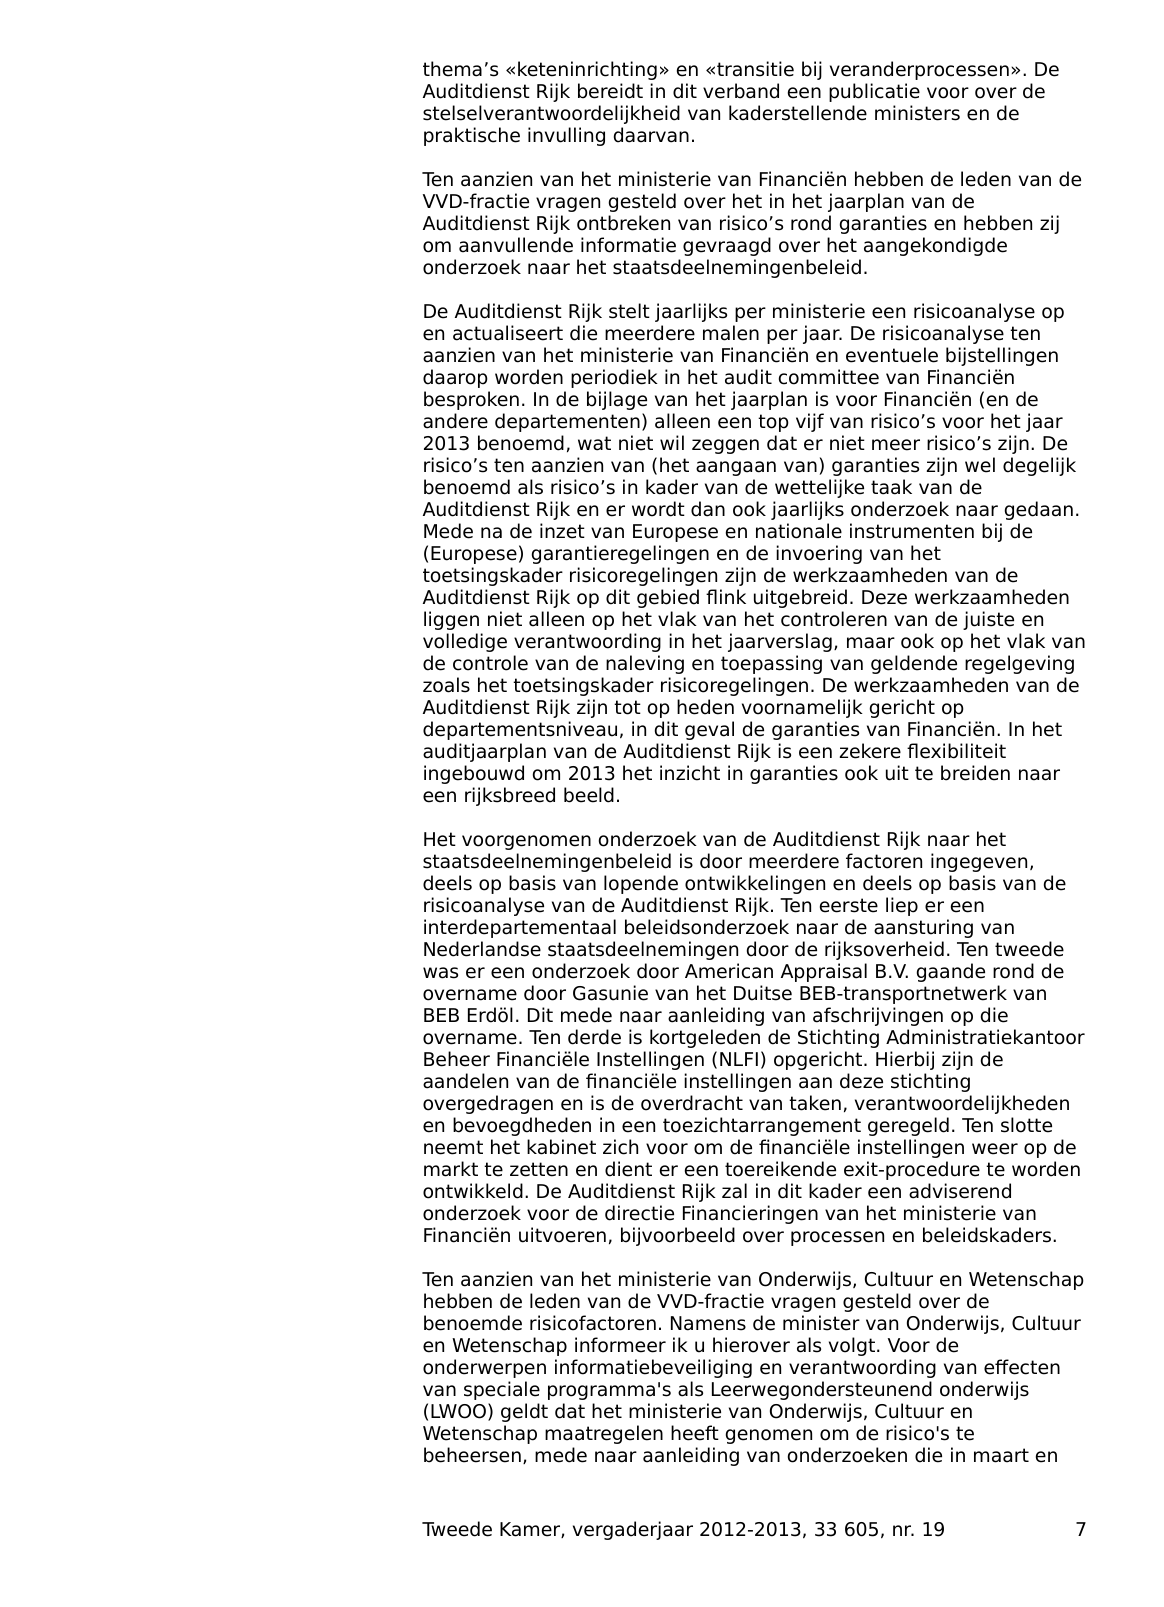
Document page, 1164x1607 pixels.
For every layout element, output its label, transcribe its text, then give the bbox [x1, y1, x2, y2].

text Ten aanzien van het ministerie van Onderwijs, Cultuur en Wetenschap hebben de leden van de VVD-fractie vragen gesteld over de benoemde risicofactoren. Namens de minister van Onderwijs, Cultuur en Wetenschap informeer ik u hierover als volgt. Voor de onderwerpen informatiebeveiliging en verantwoording van effecten van speciale programma's als Leerwegondersteunend onderwijs (LWOO) geldt dat het ministerie van Onderwijs, Cultuur en Wetenschap maatregelen heeft genomen om de risico's te beheersen, mede naar aanleiding van onderzoeken die in maart en [422, 1269, 1087, 1467]
text De Auditdienst Rijk stelt jaarlijks per ministerie een risicoanalyse op en actualiseert die meerdere malen per jaar. De risicoanalyse ten aanzien van het ministerie van Financiën en eventuele bijstellingen daarop worden periodiek in het audit committee van Financiën besproken. In de bijlage van het jaarplan is voor Financiën (en de andere departementen) alleen een top vijf van risico’s voor het jaar 2013 benoemd, wat niet wil zeggen dat er niet meer risico’s zijn. De risico’s ten aanzien van (het aangaan van) garanties zijn wel degelijk benoemd als risico’s in kader van de wettelijke taak van de Auditdienst Rijk en er wordt dan ook jaarlijks onderzoek naar gedaan. Mede na de inzet van Europese en nationale instrumenten bij de (Europese) garantieregelingen en de invoering van het toetsingskader risicoregelingen zijn de werkzaamheden van de Auditdienst Rijk op dit gebied flink uitgebreid. Deze werkzaamheden liggen niet alleen op het vlak van het controleren van de juiste en volledige verantwoording in het jaarverslag, maar ook op het vlak van de controle van de naleving en toepassing van geldende regelgeving zoals het toetsingskader risicoregelingen. De werkzaamheden van de Auditdienst Rijk zijn tot op heden voornamelijk gericht op departementsniveau, in dit geval de garanties van Financiën. In het auditjaarplan van de Auditdienst Rijk is een zekere flexibiliteit ingebouwd om 2013 het inzicht in garanties ook uit te breiden naar een rijksbreed beeld. [422, 301, 1087, 807]
text Ten aanzien van het ministerie van Financiën hebben de leden van de VVD-fractie vragen gesteld over het in het jaarplan van de Auditdienst Rijk ontbreken van risico’s rond garanties en hebben zij om aanvullende informatie gevraagd over het aangekondigde onderzoek naar het staatsdeelnemingenbeleid. [422, 169, 1087, 279]
text Het voorgenomen onderzoek van de Auditdienst Rijk naar het staatsdeelnemingenbeleid is door meerdere factoren ingegeven, deels op basis van lopende ontwikkelingen en deels op basis van de risicoanalyse van de Auditdienst Rijk. Ten eerste liep er een interdepartementaal beleidsonderzoek naar de aansturing van Nederlandse staatsdeelnemingen door de rijksoverheid. Ten tweede was er een onderzoek door American Appraisal B.V. gaande rond de overname door Gasunie van het Duitse BEB-transportnetwerk van BEB Erdöl. Dit mede naar aanleiding van afschrijvingen op die overname. Ten derde is kortgeleden de Stichting Administratiekantoor Beheer Financiële Instellingen (NLFI) opgericht. Hierbij zijn de aandelen van de financiële instellingen aan deze stichting overgedragen en is de overdracht van taken, verantwoordelijkheden en bevoegdheden in een toezichtarrangement geregeld. Ten slotte neemt het kabinet zich voor om de financiële instellingen weer op de markt te zetten en dient er een toereikende exit-procedure te worden ontwikkeld. De Auditdienst Rijk zal in dit kader een adviserend onderzoek voor de directie Financieringen van het ministerie van Financiën uitvoeren, bijvoorbeeld over processen en beleidskaders. [422, 829, 1087, 1247]
text thema’s «keteninrichting» en «transitie bij veranderprocessen». De Auditdienst Rijk bereidt in dit verband een publicatie voor over de stelselverantwoordelijkheid van kaderstellende ministers en de praktische invulling daarvan. [422, 59, 1087, 147]
